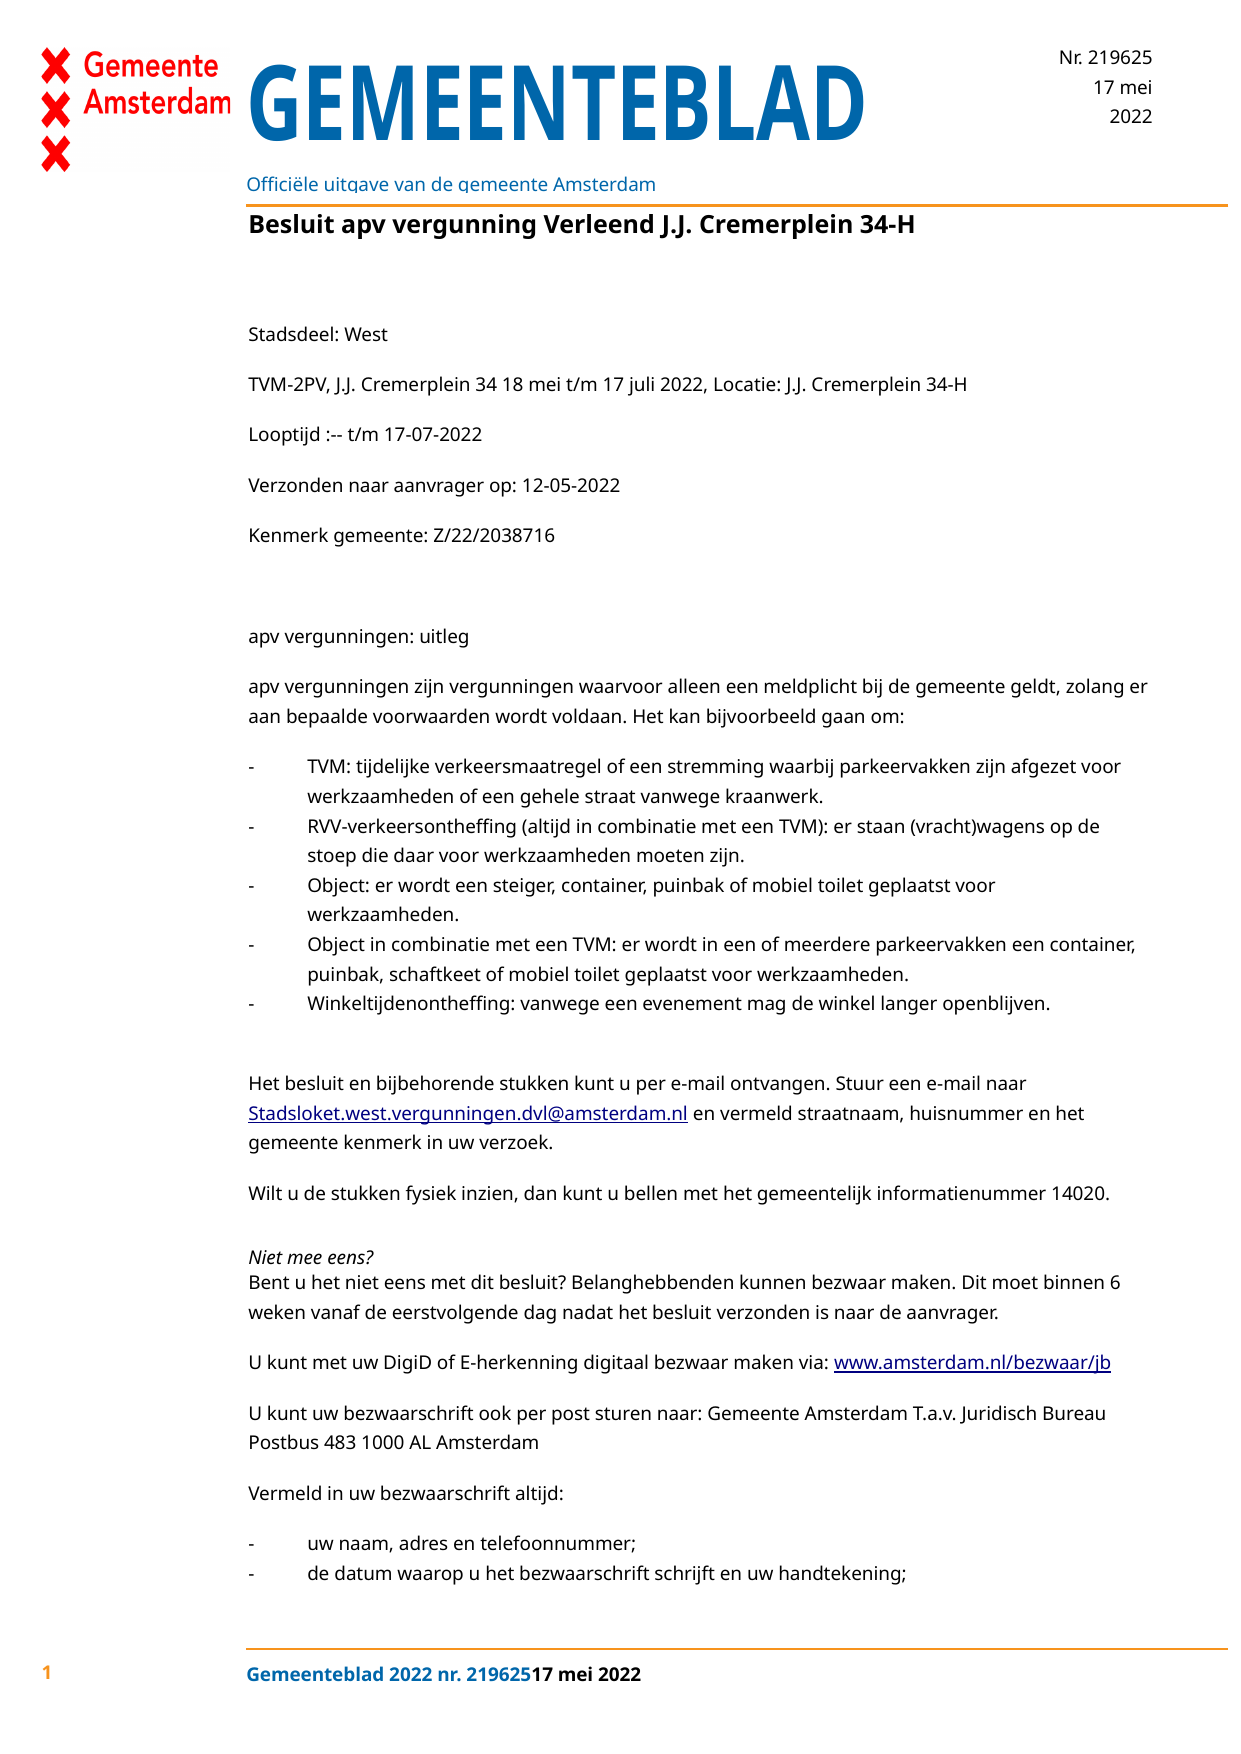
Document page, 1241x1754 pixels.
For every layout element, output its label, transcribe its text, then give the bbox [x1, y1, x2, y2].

text Het besluit en bijbehorende stukken kunt u per e-mail ontvangen. Stuur een e-mail naar Stadsloket.west.vergunningen.dvl@amsterdam.nl en vermeld straatnaam, huisnummer en het gemeente kenmerk in uw verzoek. [248, 1070, 1152, 1155]
text apv vergunningen zijn vergunningen waarvoor alleen een meldplicht bij de gemeente geldt, zolang er aan bepaalde voorwaarden wordt voldaan. Het kan bijvoorbeeld gaan om: [248, 674, 1152, 729]
picture [41, 47, 231, 172]
text TVM-2PV, J.J. Cremerplein 34 18 mei t/m 17 juli 2022, Locatie: J.J. Cremerplein 34-H [248, 371, 1152, 397]
text Looptijd :-- t/m 17-07-2022 [248, 422, 1152, 447]
text Bent u het niet eens met dit besluit? Belanghebbenden kunnen bezwaar maken. Dit moet binnen 6 weken vanaf de eerstvolgende dag nadat het besluit verzonden is naar de aanvrager. [248, 1269, 1152, 1325]
list Winkeltijdenontheffing: vanwege een evenement mag de winkel langer openblijven. [248, 990, 1152, 1016]
text Kenmerk gemeente: Z/22/2038716 [248, 522, 1152, 548]
list Object in combinatie met een TVM: er wordt in een of meerdere parkeervakken een container, puinbak, schaftkeet of mobiel toilet geplaatst voor werkzaamheden. [248, 931, 1152, 986]
text Besluit apv vergunning Verleend J.J. Cremerplein 34-H [248, 207, 1152, 241]
list de datum waarop u het bezwaarschrift schrijft en uw handtekening; [248, 1560, 1152, 1586]
text Niet mee eens? [248, 1244, 1152, 1269]
text Wilt u de stukken fysiek inzien, dan kunt u bellen met het gemeentelijk informatienummer 14020. [248, 1180, 1152, 1206]
list RVV-verkeersontheffing (altijd in combinatie met een TVM): er staan (vracht)wagens op de stoep die daar voor werkzaamheden moeten zijn. [248, 813, 1152, 868]
list TVM: tijdelijke verkeersmaatregel of een stremming waarbij parkeervakken zijn afgezet voor werkzaamheden of een gehele straat vanwege kraanwerk. [248, 754, 1152, 809]
text U kunt met uw DigiD of E-herkenning digitaal bezwaar maken via: www.amsterdam.nl/bezwaar/jb [248, 1349, 1152, 1375]
list uw naam, adres en telefoonnummer; [248, 1530, 1152, 1556]
text U kunt uw bezwaarschrift ook per post sturen naar: Gemeente Amsterdam T.a.v. Juridisch Bureau Postbus 483 1000 AL Amsterdam [248, 1400, 1152, 1455]
list Object: er wordt een steiger, container, puinbak of mobiel toilet geplaatst voor werkzaamheden. [248, 872, 1152, 927]
text apv vergunningen: uitleg [248, 623, 1152, 649]
text Verzonden naar aanvrager op: 12-05-2022 [248, 472, 1152, 498]
text Vermeld in uw bezwaarschrift altijd: [248, 1480, 1152, 1506]
text Stadsdeel: West [248, 321, 1152, 346]
